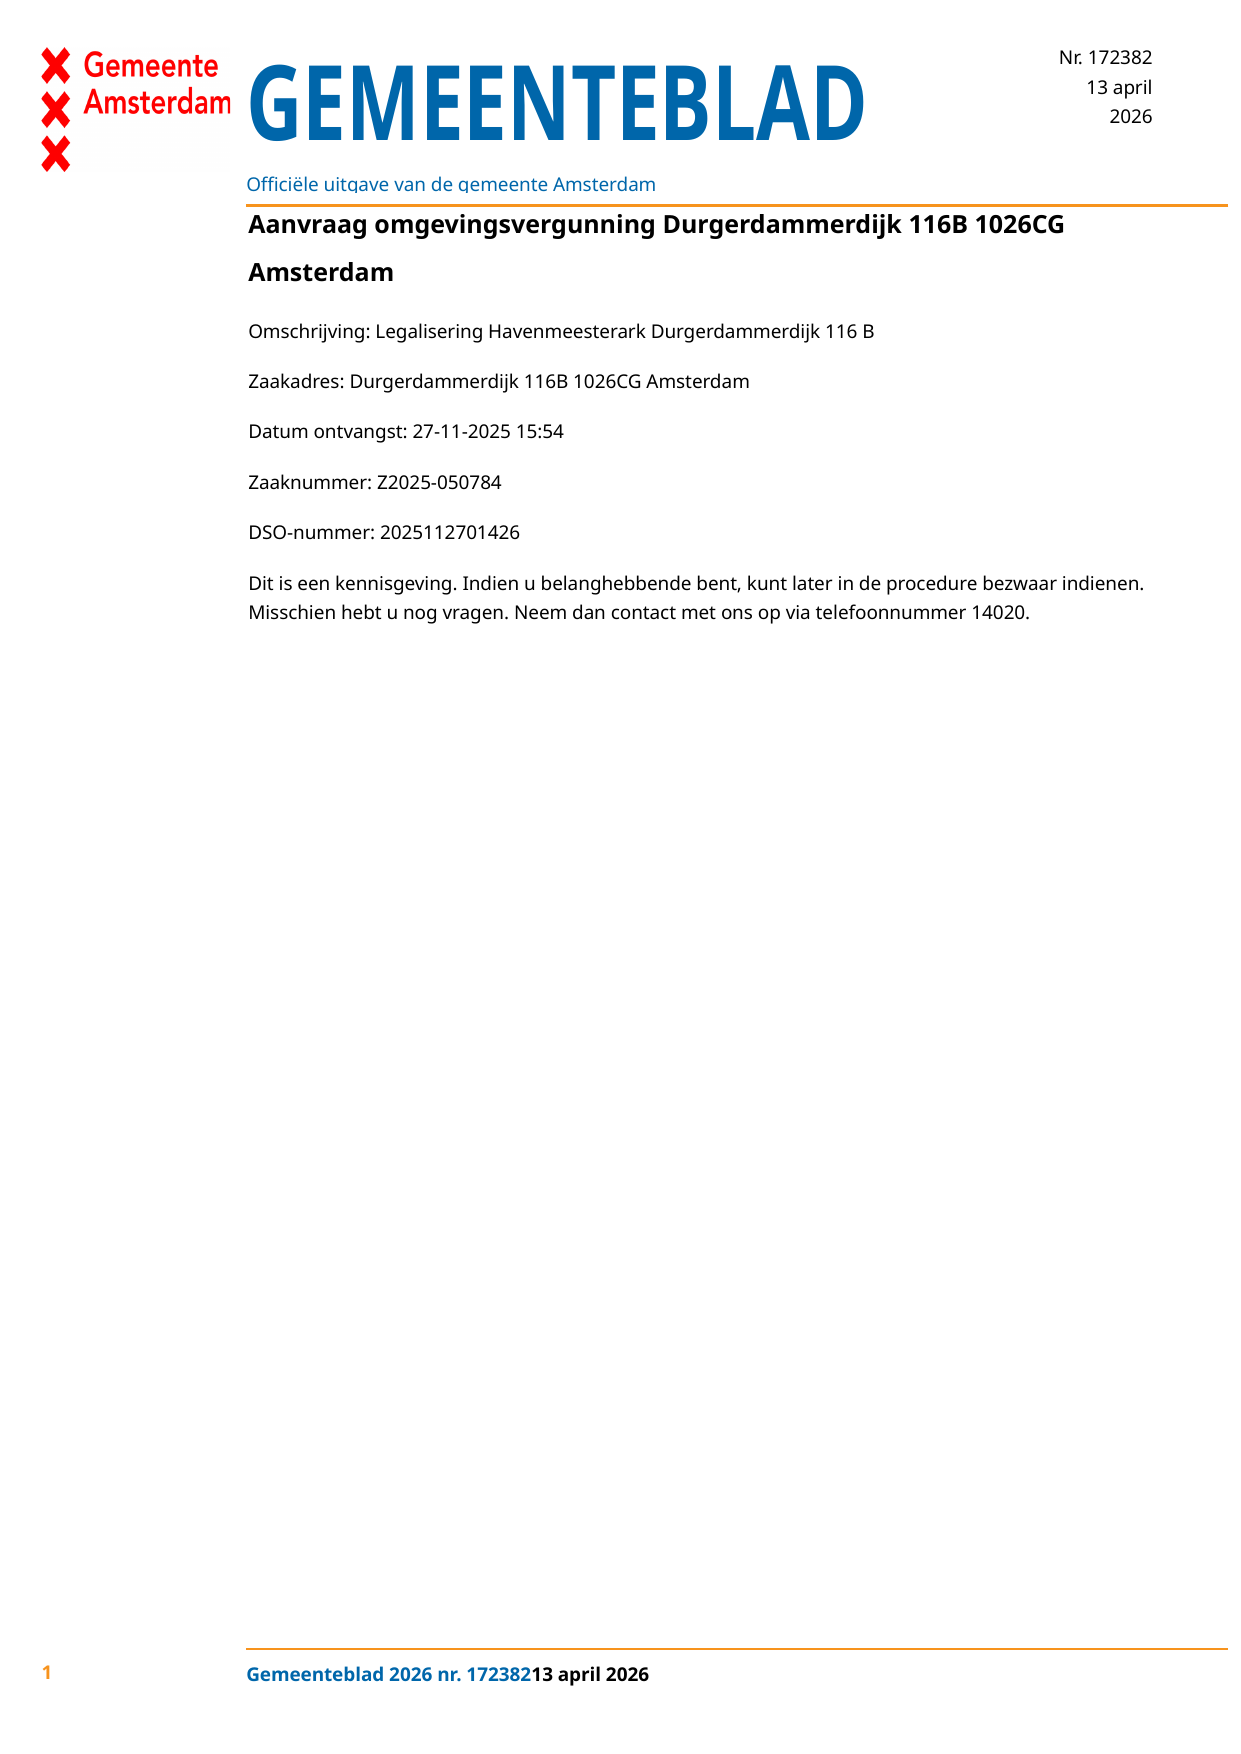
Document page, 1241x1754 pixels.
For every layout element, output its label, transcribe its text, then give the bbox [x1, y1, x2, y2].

text Datum ontvangst: 27-11-2025 15:54 [248, 419, 1152, 444]
text Aanvraag omgevingsvergunning Durgerdammerdijk 116B 1026CG Amsterdam [248, 207, 1152, 288]
picture [41, 47, 231, 172]
text DSO-nummer: 2025112701426 [248, 519, 1152, 545]
text Omschrijving: Legalisering Havenmeesterark Durgerdammerdijk 116 B [248, 318, 1152, 344]
text Zaakadres: Durgerdammerdijk 116B 1026CG Amsterdam [248, 368, 1152, 394]
text Zaaknummer: Z2025-050784 [248, 469, 1152, 495]
text Dit is een kennisgeving. Indien u belanghebbende bent, kunt later in de procedure bezwaar indienen. Misschien hebt u nog vragen. Neem dan contact met ons op via telefoonnummer 14020. [248, 570, 1152, 625]
